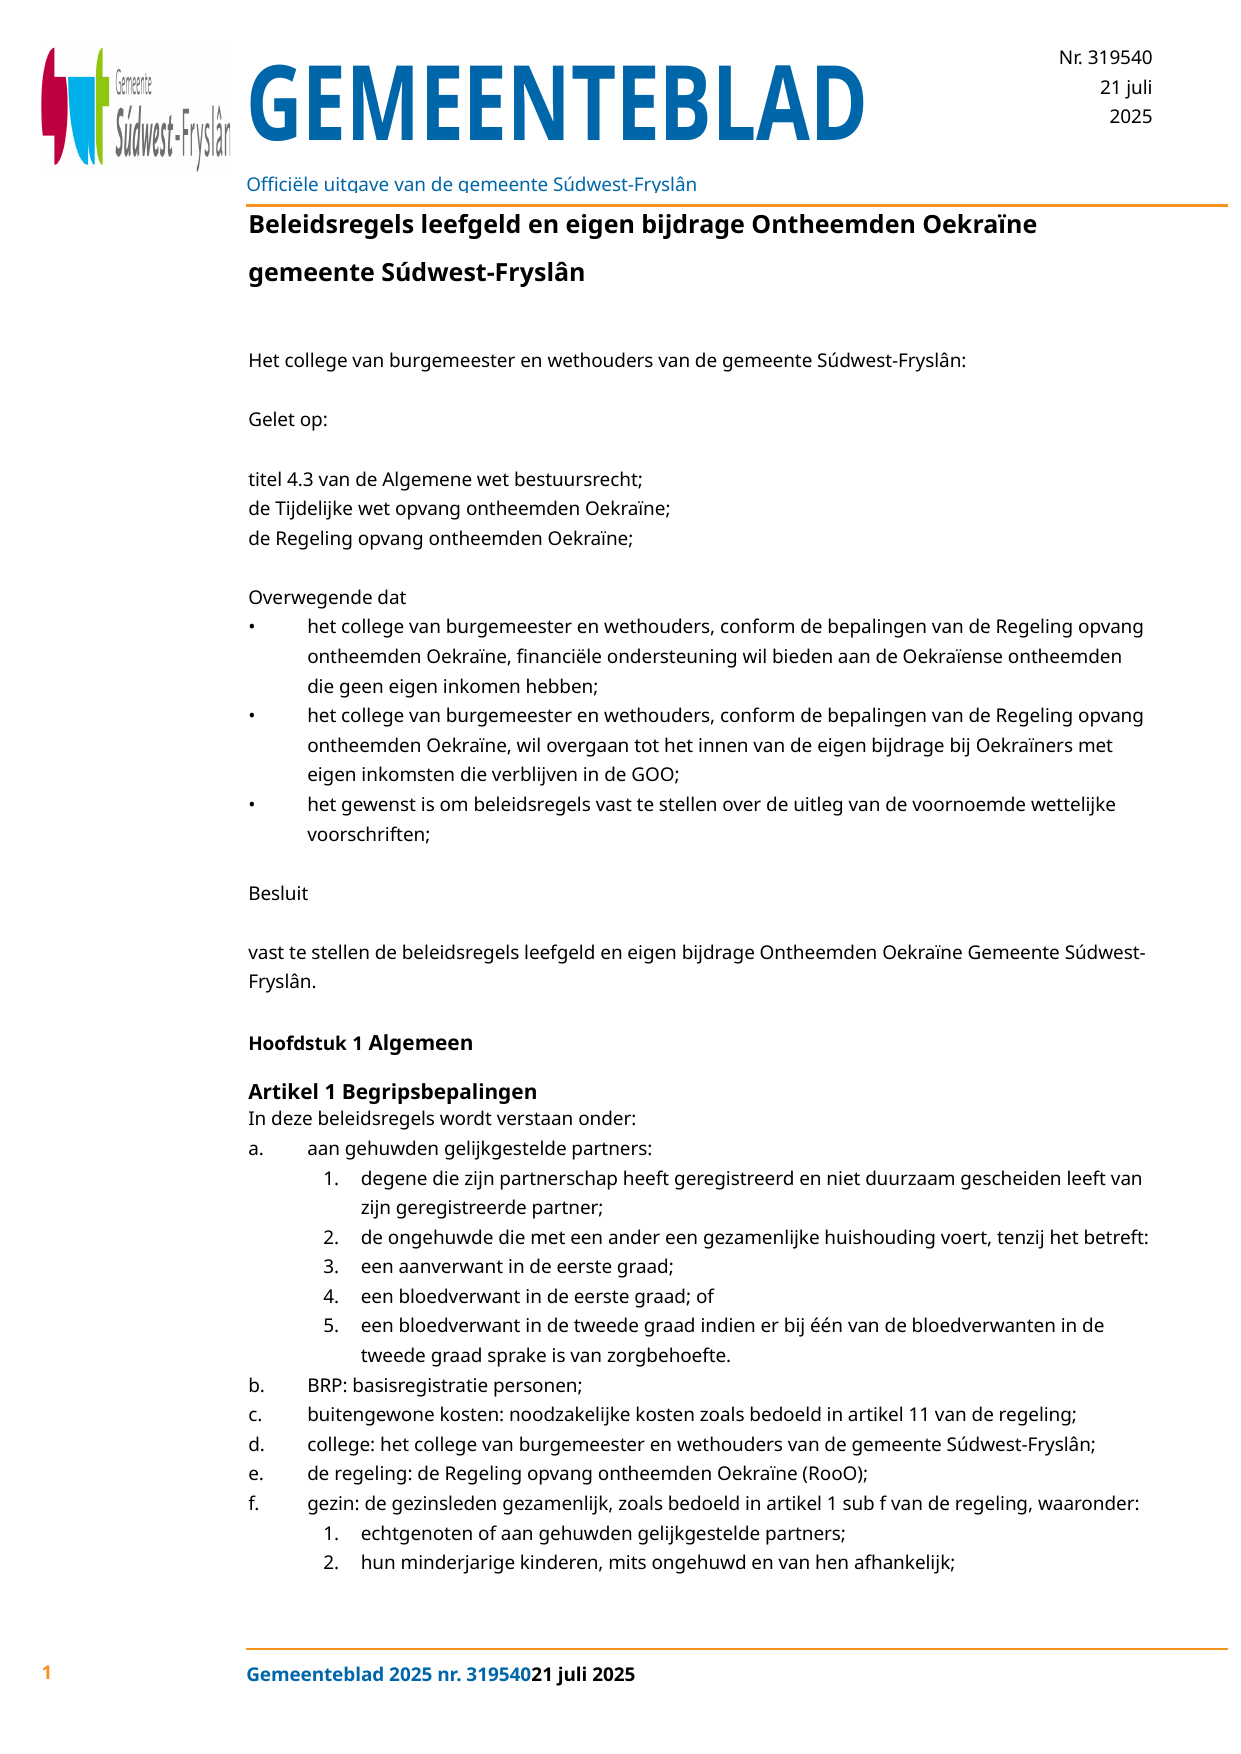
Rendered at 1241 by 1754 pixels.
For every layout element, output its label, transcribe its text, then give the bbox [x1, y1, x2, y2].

text Besluit [248, 880, 1152, 906]
list het college van burgemeester en wethouders, conform de bepalingen van de Regeling opvang ontheemden Oekraïne, financiële ondersteuning wil bieden aan de Oekraïense ontheemden die geen eigen inkomen hebben; [248, 614, 1152, 699]
list gezin: de gezinsleden gezamenlijk, zoals bedoeld in artikel 1 sub f van de regeling, waaronder: [248, 1490, 1152, 1516]
list buitengewone kosten: noodzakelijke kosten zoals bedoeld in artikel 11 van de regeling; [248, 1401, 1152, 1427]
list een bloedverwant in de tweede graad indien er bij één van de bloedverwanten in de tweede graad sprake is van zorgbehoefte. [323, 1313, 1152, 1368]
text Gelet op: [248, 407, 1152, 432]
text Beleidsregels leefgeld en eigen bijdrage Ontheemden Oekraïne gemeente Súdwest-Fryslân [248, 207, 1152, 288]
text In deze beleidsregels wordt verstaan onder: [248, 1106, 1152, 1131]
text Het college van burgemeester en wethouders van de gemeente Súdwest-Fryslân: [248, 347, 1152, 373]
list BRP: basisregistratie personen; [248, 1372, 1152, 1398]
text de Tijdelijke wet opvang ontheemden Oekraïne; [248, 495, 1152, 521]
list het gewenst is om beleidsregels vast te stellen over de uitleg van de voornoemde wettelijke voorschriften; [248, 791, 1152, 847]
text Overwegende dat [248, 584, 1152, 610]
text de Regeling opvang ontheemden Oekraïne; [248, 525, 1152, 551]
list hun minderjarige kinderen, mits ongehuwd en van hen afhankelijk; [323, 1549, 1152, 1575]
list echtgenoten of aan gehuwden gelijkgestelde partners; [323, 1520, 1152, 1546]
list het college van burgemeester en wethouders, conform de bepalingen van de Regeling opvang ontheemden Oekraïne, wil overgaan tot het innen van de eigen bijdrage bij Oekraïners met eigen inkomsten die verblijven in de GOO; [248, 702, 1152, 787]
list college: het college van burgemeester en wethouders van de gemeente Súdwest-Fryslân; [248, 1431, 1152, 1457]
list een bloedverwant in de eerste graad; of [323, 1283, 1152, 1309]
list de ongehuwde die met een ander een gezamenlijke huishouding voert, tenzij het betreft: [323, 1224, 1152, 1250]
text Artikel 1 Begripsbepalingen [248, 1077, 1152, 1106]
text Hoofdstuk 1 Algemeen [248, 1028, 1152, 1056]
text vast te stellen de beleidsregels leefgeld en eigen bijdrage Ontheemden Oekraïne Gemeente Súdwest-Fryslân. [248, 939, 1152, 994]
list degene die zijn partnerschap heeft geregistreerd en niet duurzaam gescheiden leeft van zijn geregistreerde partner; [323, 1165, 1152, 1220]
list de regeling: de Regeling opvang ontheemden Oekraïne (RooO); [248, 1461, 1152, 1486]
text titel 4.3 van de Algemene wet bestuursrecht; [248, 466, 1152, 492]
list aan gehuwden gelijkgestelde partners: [248, 1135, 1152, 1161]
list een aanverwant in de eerste graad; [323, 1253, 1152, 1279]
picture [41, 47, 231, 172]
